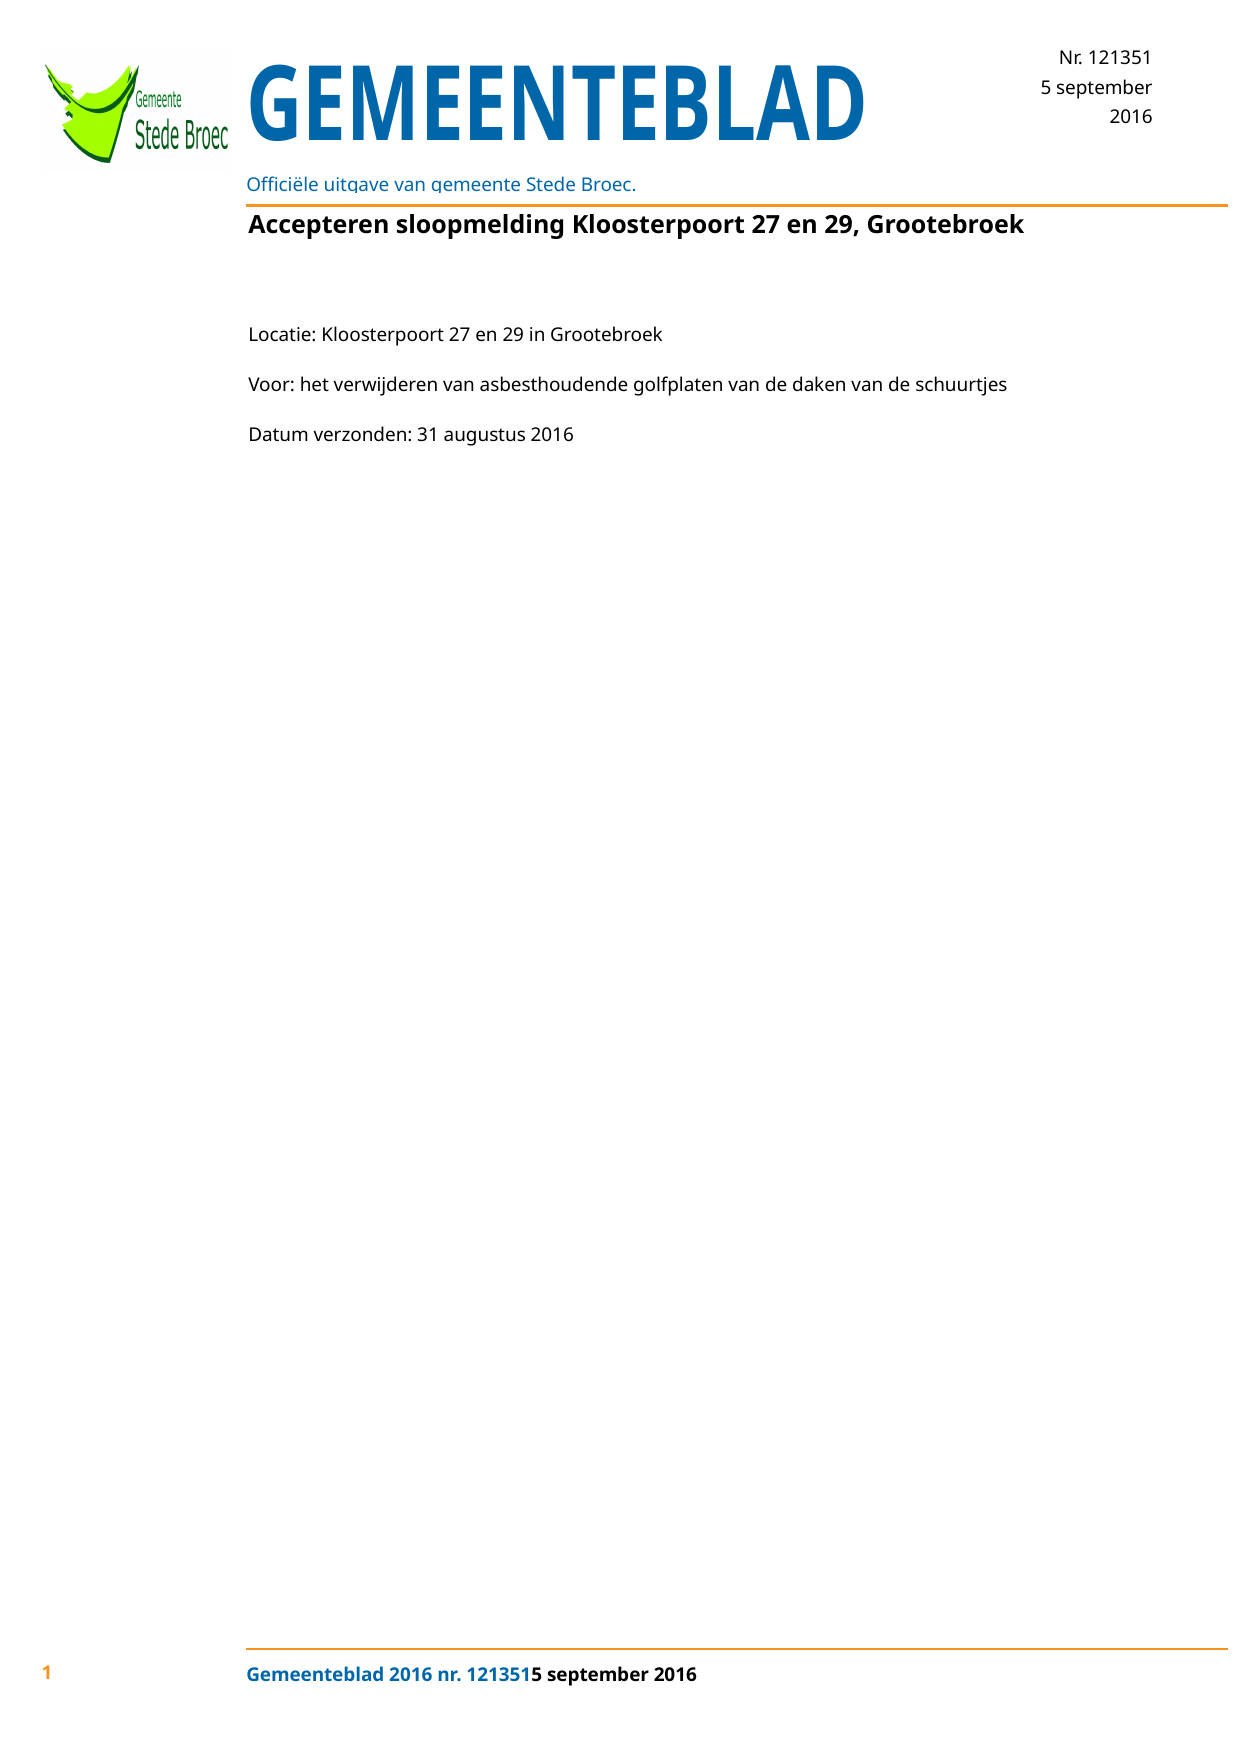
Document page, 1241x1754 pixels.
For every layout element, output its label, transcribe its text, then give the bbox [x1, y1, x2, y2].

text Accepteren sloopmelding Kloosterpoort 27 en 29, Grootebroek [248, 207, 1152, 241]
picture [41, 47, 231, 172]
text Datum verzonden: 31 augustus 2016 [248, 422, 1152, 447]
text Locatie: Kloosterpoort 27 en 29 in Grootebroek [248, 321, 1152, 346]
text Voor: het verwijderen van asbesthoudende golfplaten van de daken van de schuurtjes [248, 371, 1152, 397]
